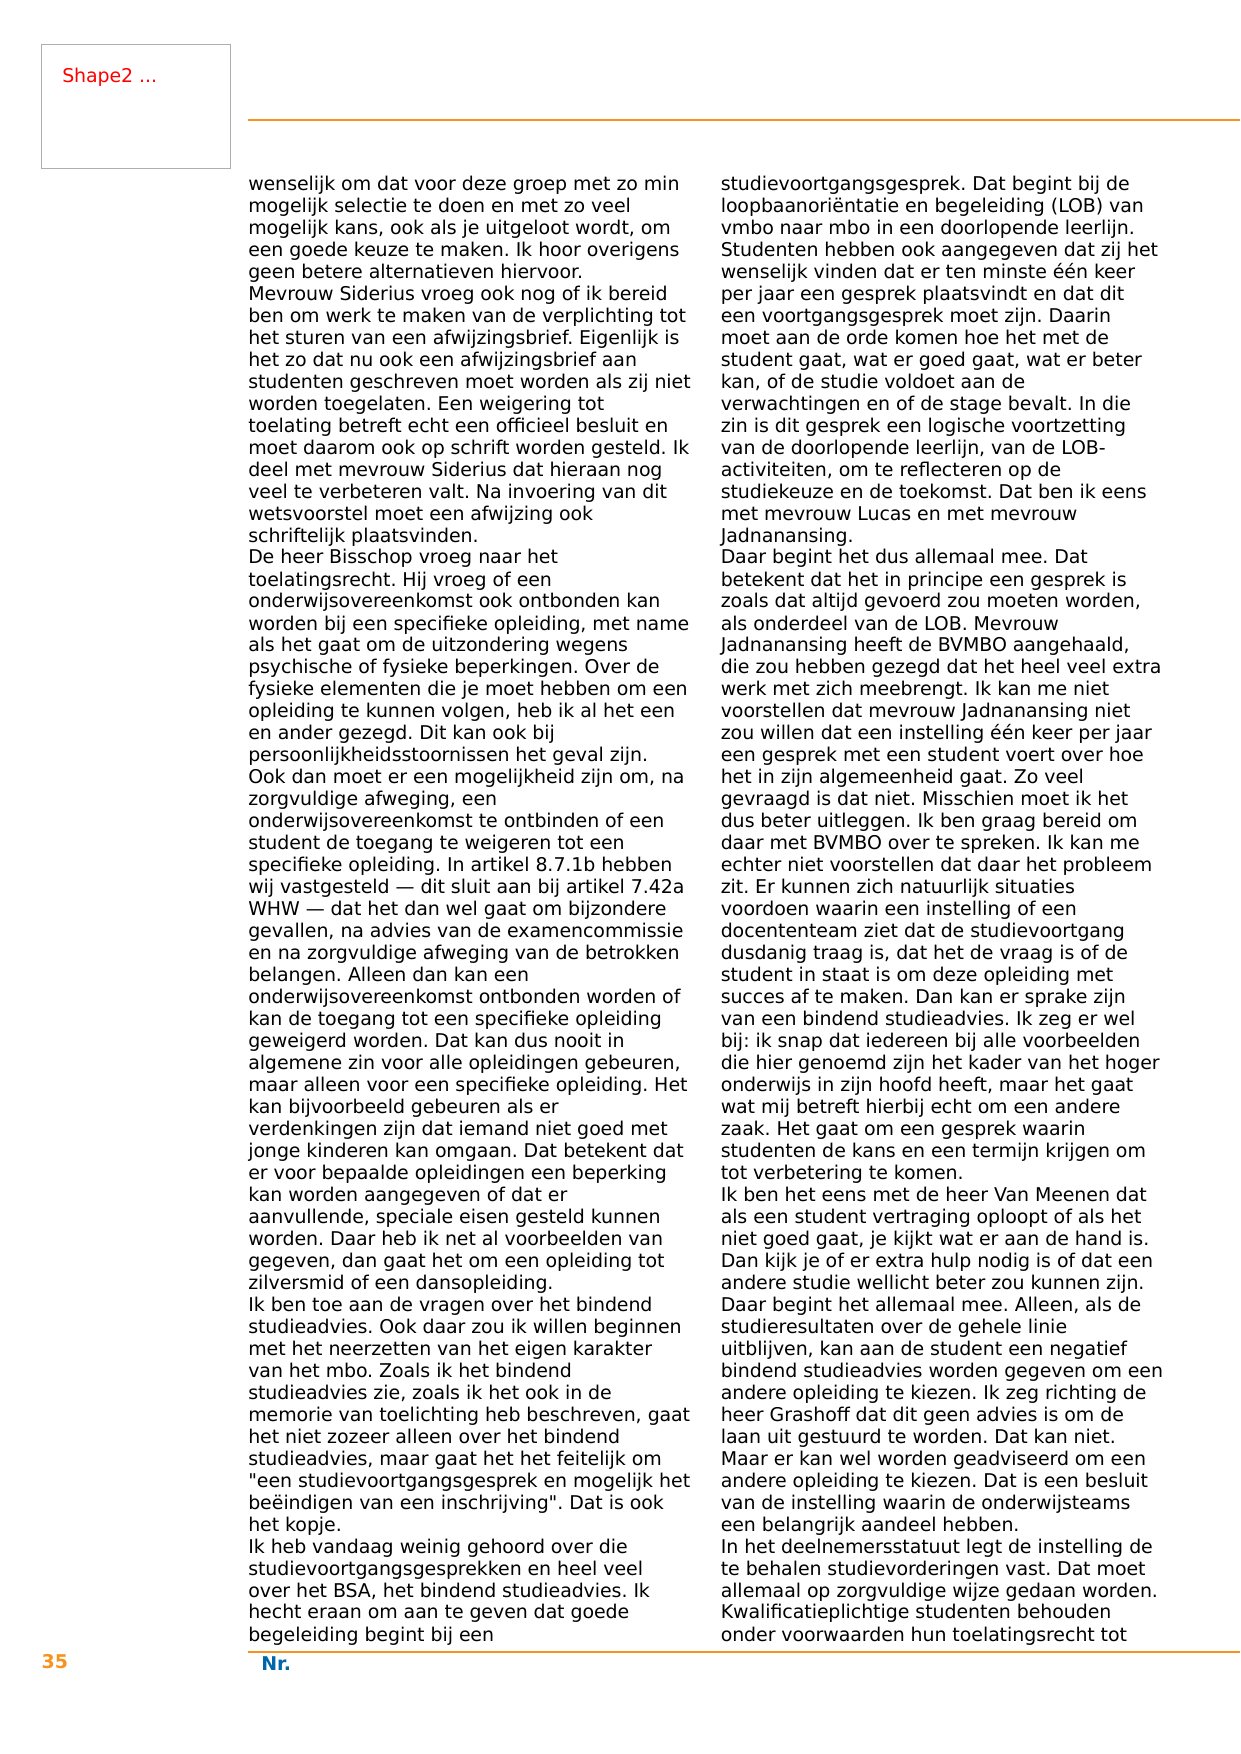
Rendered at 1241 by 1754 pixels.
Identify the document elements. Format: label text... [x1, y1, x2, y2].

text wenselijk om dat voor deze groep met zo min mogelijk selectie te doen en met zo veel mogelijk kans, ook als je uitgeloot wordt, om een goede keuze te maken. Ik hoor overigens geen betere alternatieven hiervoor. [248, 173, 691, 283]
text Ik heb vandaag weinig gehoord over die studievoortgangsgesprekken en heel veel over het BSA, het bindend studieadvies. Ik hecht eraan om aan te geven dat goede begeleiding begint bij een [248, 1536, 691, 1645]
text De heer Bisschop vroeg naar het toelatingsrecht. Hij vroeg of een onderwijsovereenkomst ook ontbonden kan worden bij een specifieke opleiding, met name als het gaat om de uitzondering wegens psychische of fysieke beperkingen. Over de fysieke elementen die je moet hebben om een opleiding te kunnen volgen, heb ik al het een en ander gezegd. Dit kan ook bij persoonlijkheidsstoornissen het geval zijn. Ook dan moet er een mogelijkheid zijn om, na zorgvuldige afweging, een onderwijsovereenkomst te ontbinden of een student de toegang te weigeren tot een specifieke opleiding. In artikel 8.7.1b hebben wij vastgesteld — dit sluit aan bij artikel 7.42a WHW — dat het dan wel gaat om bijzondere gevallen, na advies van de examencommissie en na zorgvuldige afweging van de betrokken belangen. Alleen dan kan een onderwijsovereenkomst ontbonden worden of kan de toegang tot een specifieke opleiding geweigerd worden. Dat kan dus nooit in algemene zin voor alle opleidingen gebeuren, maar alleen voor een specifieke opleiding. Het kan bijvoorbeeld gebeuren als er verdenkingen zijn dat iemand niet goed met jonge kinderen kan omgaan. Dat betekent dat er voor bepaalde opleidingen een beperking kan worden aangegeven of dat er aanvullende, speciale eisen gesteld kunnen worden. Daar heb ik net al voorbeelden van gegeven, dan gaat het om een opleiding tot zilversmid of een dansopleiding. [248, 546, 691, 1294]
text studievoortgangsgesprek. Dat begint bij de loopbaanoriëntatie en begeleiding (LOB) van vmbo naar mbo in een doorlopende leerlijn. Studenten hebben ook aangegeven dat zij het wenselijk vinden dat er ten minste één keer per jaar een gesprek plaatsvindt en dat dit een voortgangsgesprek moet zijn. Daarin moet aan de orde komen hoe het met de student gaat, wat er goed gaat, wat er beter kan, of de studie voldoet aan de verwachtingen en of de stage bevalt. In die zin is dit gesprek een logische voortzetting van de doorlopende leerlijn, van de LOB-activiteiten, om te reflecteren op de studiekeuze en de toekomst. Dat ben ik eens met mevrouw Lucas en met mevrouw Jadnanansing. [721, 173, 1163, 546]
text Ik ben toe aan de vragen over het bindend studieadvies. Ook daar zou ik willen beginnen met het neerzetten van het eigen karakter van het mbo. Zoals ik het bindend studieadvies zie, zoals ik het ook in de memorie van toelichting heb beschreven, gaat het niet zozeer alleen over het bindend studieadvies, maar gaat het het feitelijk om "een studievoortgangsgesprek en mogelijk het beëindigen van een inschrijving". Dat is ook het kopje. [248, 1294, 691, 1536]
text Ik ben het eens met de heer Van Meenen dat als een student vertraging oploopt of als het niet goed gaat, je kijkt wat er aan de hand is. Dan kijk je of er extra hulp nodig is of dat een andere studie wellicht beter zou kunnen zijn. Daar begint het allemaal mee. Alleen, als de studieresultaten over de gehele linie uitblijven, kan aan de student een negatief bindend studieadvies worden gegeven om een andere opleiding te kiezen. Ik zeg richting de heer Grashoff dat dit geen advies is om de laan uit gestuurd te worden. Dat kan niet. Maar er kan wel worden geadviseerd om een andere opleiding te kiezen. Dat is een besluit van de instelling waarin de onderwijsteams een belangrijk aandeel hebben. [721, 1184, 1163, 1536]
text Daar begint het dus allemaal mee. Dat betekent dat het in principe een gesprek is zoals dat altijd gevoerd zou moeten worden, als onderdeel van de LOB. Mevrouw Jadnanansing heeft de BVMBO aangehaald, die zou hebben gezegd dat het heel veel extra werk met zich meebrengt. Ik kan me niet voorstellen dat mevrouw Jadnanansing niet zou willen dat een instelling één keer per jaar een gesprek met een student voert over hoe het in zijn algemeenheid gaat. Zo veel gevraagd is dat niet. Misschien moet ik het dus beter uitleggen. Ik ben graag bereid om daar met BVMBO over te spreken. Ik kan me echter niet voorstellen dat daar het probleem zit. Er kunnen zich natuurlijk situaties voordoen waarin een instelling of een docententeam ziet dat de studievoortgang dusdanig traag is, dat het de vraag is of de student in staat is om deze opleiding met succes af te maken. Dan kan er sprake zijn van een bindend studieadvies. Ik zeg er wel bij: ik snap dat iedereen bij alle voorbeelden die hier genoemd zijn het kader van het hoger onderwijs in zijn hoofd heeft, maar het gaat wat mij betreft hierbij echt om een andere zaak. Het gaat om een gesprek waarin studenten de kans en een termijn krijgen om tot verbetering te komen. [721, 546, 1163, 1184]
text In het deelnemersstatuut legt de instelling de te behalen studievorderingen vast. Dat moet allemaal op zorgvuldige wijze gedaan worden. Kwalificatieplichtige studenten behouden onder voorwaarden hun toelatingsrecht tot [721, 1536, 1163, 1645]
text Mevrouw Siderius vroeg ook nog of ik bereid ben om werk te maken van de verplichting tot het sturen van een afwijzingsbrief. Eigenlijk is het zo dat nu ook een afwijzingsbrief aan studenten geschreven moet worden als zij niet worden toegelaten. Een weigering tot toelating betreft echt een officieel besluit en moet daarom ook op schrift worden gesteld. Ik deel met mevrouw Siderius dat hieraan nog veel te verbeteren valt. Na invoering van dit wetsvoorstel moet een afwijzing ook schriftelijk plaatsvinden. [248, 283, 691, 546]
